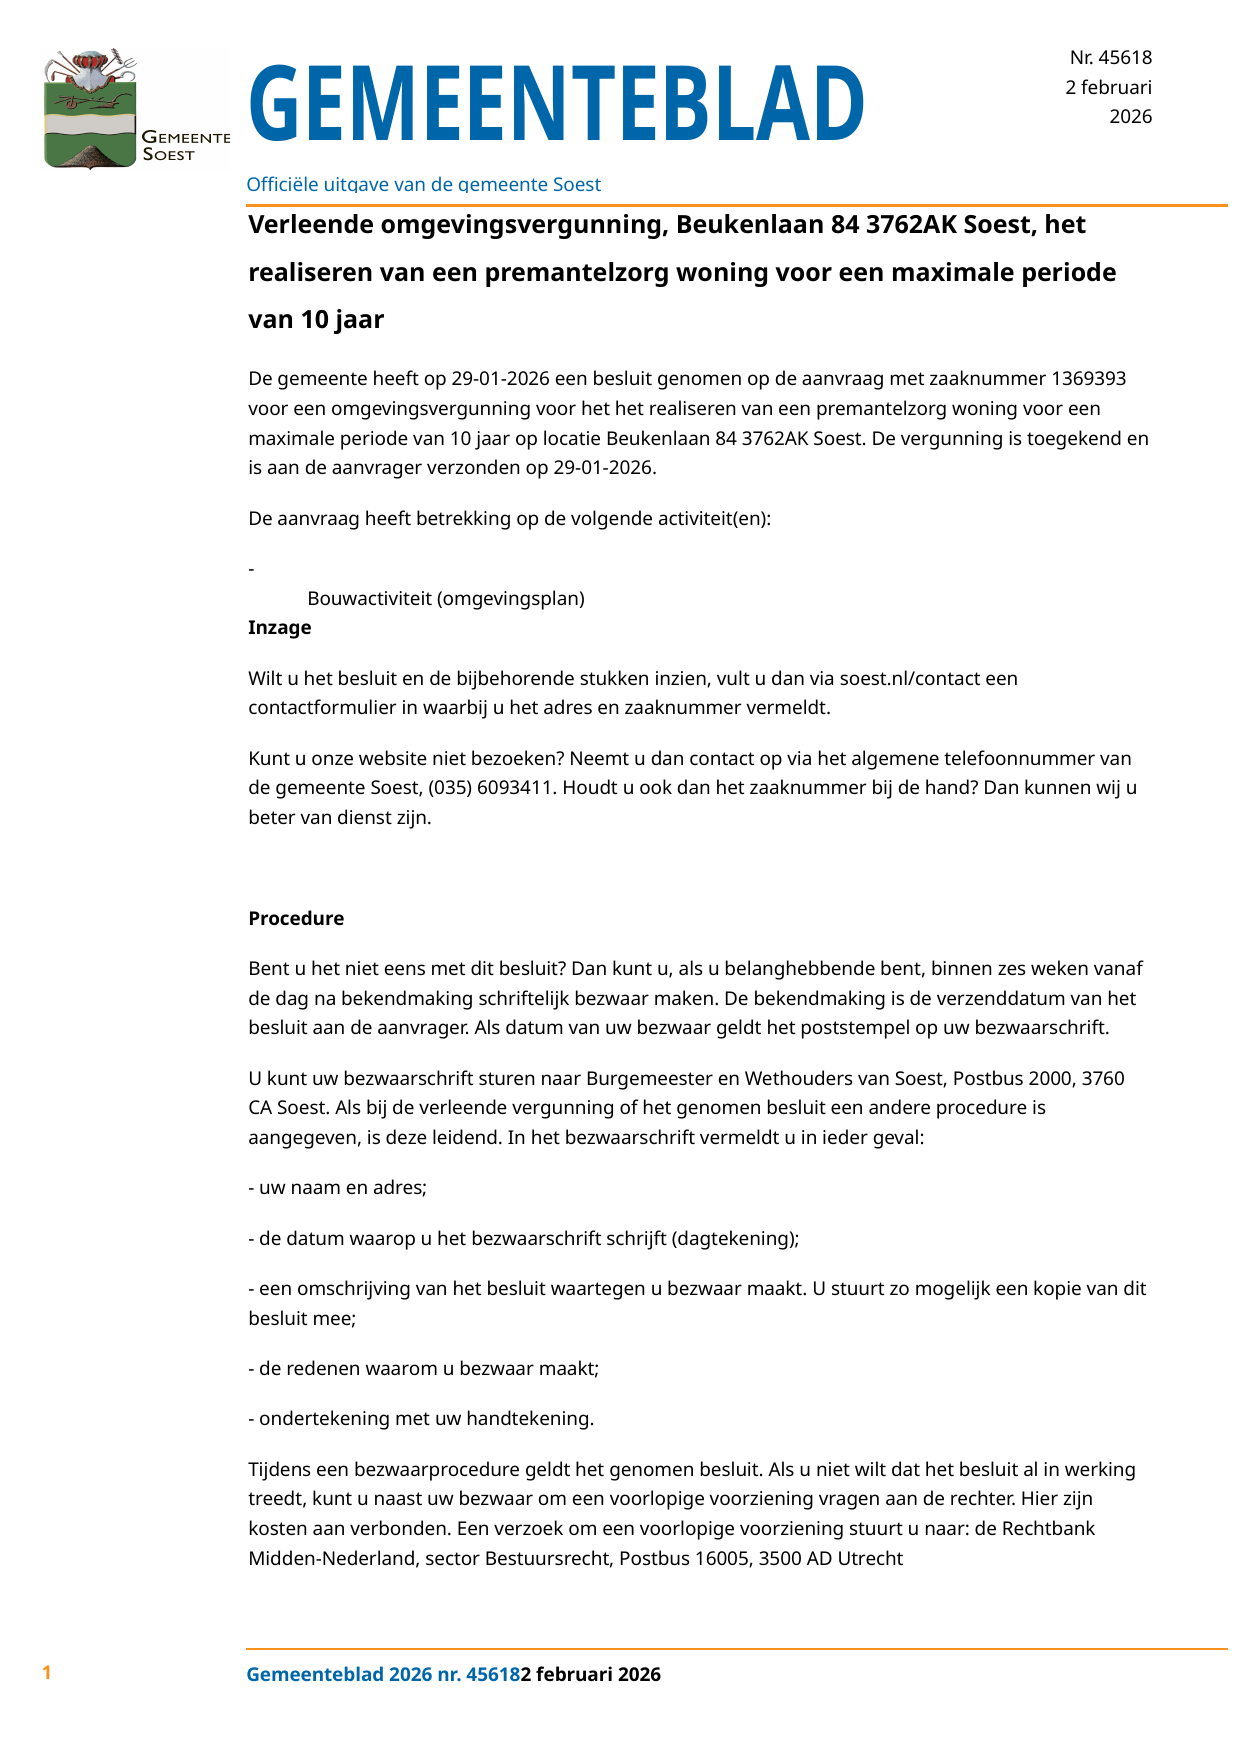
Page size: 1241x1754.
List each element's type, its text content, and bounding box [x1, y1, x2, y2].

text De aanvraag heeft betrekking op de volgende activiteit(en): [248, 505, 1152, 530]
text - uw naam en adres; [248, 1174, 1152, 1200]
list Bouwactiviteit (omgevingsplan) [248, 585, 1152, 610]
text Inzage [248, 614, 1152, 640]
text Verleende omgevingsvergunning, Beukenlaan 84 3762AK Soest, het realiseren van een premantelzorg woning voor een maximale periode van 10 jaar [248, 207, 1152, 336]
text U kunt uw bezwaarschrift sturen naar Burgemeester en Wethouders van Soest, Postbus 2000, 3760 CA Soest. Als bij de verleende vergunning of het genomen besluit een andere procedure is aangegeven, is deze leidend. In het bezwaarschrift vermeldt u in ieder geval: [248, 1065, 1152, 1149]
text De gemeente heeft op 29-01-2026 een besluit genomen op de aanvraag met zaaknummer 1369393 voor een omgevingsvergunning voor het het realiseren van een premantelzorg woning voor een maximale periode van 10 jaar op locatie Beukenlaan 84 3762AK Soest. De vergunning is toegekend en is aan de aanvrager verzonden op 29-01-2026. [248, 366, 1152, 480]
text Kunt u onze website niet bezoeken? Neemt u dan contact op via het algemene telefoonnummer van de gemeente Soest, (035) 6093411. Houdt u ook dan het zaaknummer bij de hand? Dan kunnen wij u beter van dienst zijn. [248, 745, 1152, 829]
text Tijdens een bezwaarprocedure geldt het genomen besluit. Als u niet wilt dat het besluit al in werking treedt, kunt u naast uw bezwaar om een voorlopige voorziening vragen aan de rechter. Hier zijn kosten aan verbonden. Een verzoek om een voorlopige voorziening stuurt u naar: de Rechtbank Midden-Nederland, sector Bestuursrecht, Postbus 16005, 3500 AD Utrecht [248, 1456, 1152, 1570]
text Procedure [248, 905, 1152, 930]
picture [41, 47, 231, 172]
text Bent u het niet eens met dit besluit? Dan kunt u, als u belanghebbende bent, binnen zes weken vanaf de dag na bekendmaking schriftelijk bezwaar maken. De bekendmaking is de verzenddatum van het besluit aan de aanvrager. Als datum van uw bezwaar geldt het poststempel op uw bezwaarschrift. [248, 955, 1152, 1040]
text - de redenen waarom u bezwaar maakt; [248, 1355, 1152, 1381]
text Wilt u het besluit en de bijbehorende stukken inzien, vult u dan via soest.nl/contact een contactformulier in waarbij u het adres en zaaknummer vermeldt. [248, 665, 1152, 720]
text - de datum waarop u het bezwaarschrift schrijft (dagtekening); [248, 1225, 1152, 1250]
text - ondertekening met uw handtekening. [248, 1406, 1152, 1431]
text - een omschrijving van het besluit waartegen u bezwaar maakt. U stuurt zo mogelijk een kopie van dit besluit mee; [248, 1275, 1152, 1330]
